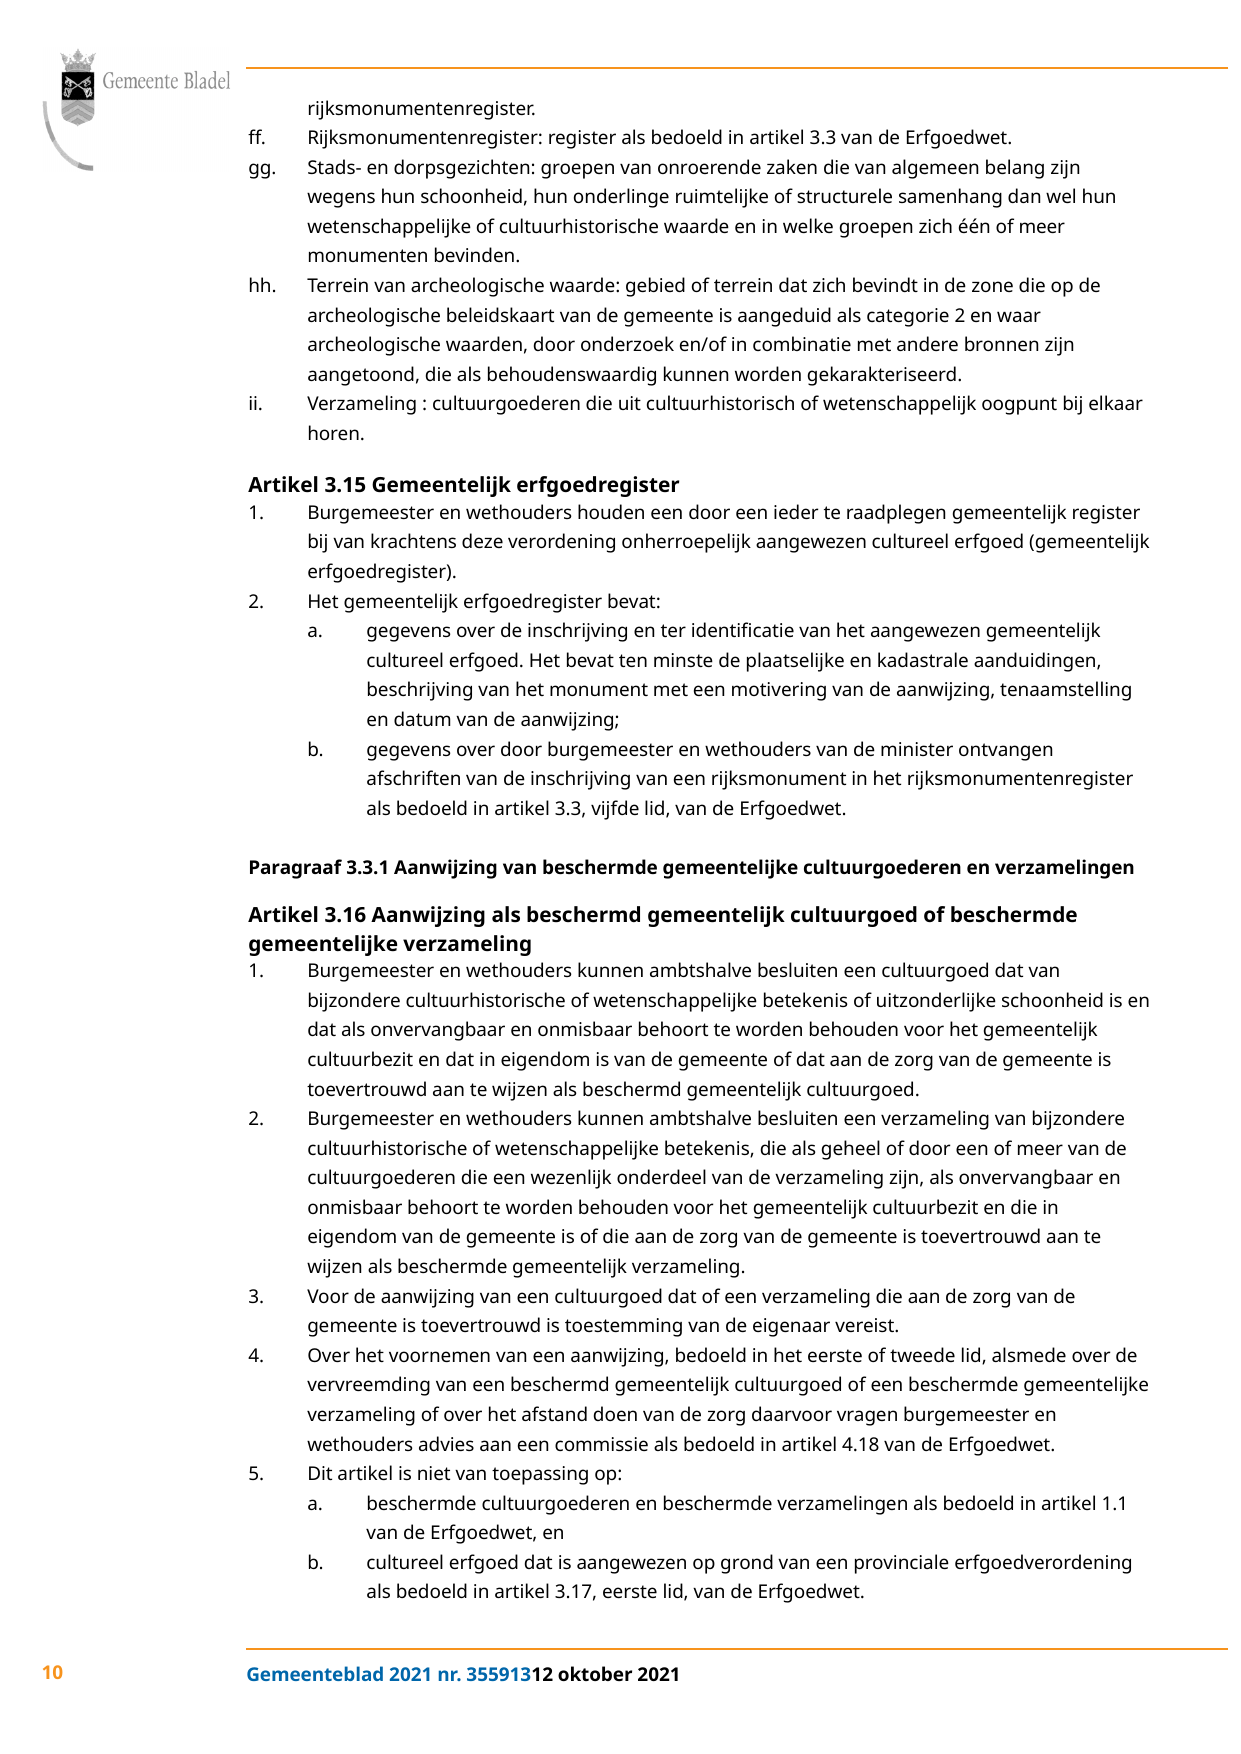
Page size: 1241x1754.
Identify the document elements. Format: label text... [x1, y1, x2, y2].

list Voor de aanwijzing van een cultuurgoed dat of een verzameling die aan de zorg van de gemeente is toevertrouwd is toestemming van de eigenaar vereist. [248, 1283, 1152, 1338]
list Terrein van archeologische waarde: gebied of terrein dat zich bevindt in de zone die op de archeologische beleidskaart van de gemeente is aangeduid als categorie 2 en waar archeologische waarden, door onderzoek en/of in combinatie met andere bronnen zijn aangetoond, die als behoudenswaardig kunnen worden gekarakteriseerd. [248, 272, 1152, 387]
list gegevens over de inschrijving en ter identificatie van het aangewezen gemeentelijk cultureel erfgoed. Het bevat ten minste de plaatselijke en kadastrale aanduidingen, beschrijving van het monument met een motivering van de aanwijzing, tenaamstelling en datum van de aanwijzing; [307, 617, 1152, 732]
list gegevens over door burgemeester en wethouders van de minister ontvangen afschriften van de inschrijving van een rijksmonument in het rijksmonumentenregister als bedoeld in artikel 3.3, vijfde lid, van de Erfgoedwet. [307, 736, 1152, 821]
list Rijksmonumentenregister: register als bedoeld in artikel 3.3 van de Erfgoedwet. [248, 124, 1152, 150]
text Paragraaf 3.3.1 Aanwijzing van beschermde gemeentelijke cultuurgoederen en verzamelingen [248, 854, 1152, 880]
list Stads- en dorpsgezichten: groepen van onroerende zaken die van algemeen belang zijn wegens hun schoonheid, hun onderlinge ruimtelijke of structurele samenhang dan wel hun wetenschappelijke of cultuurhistorische waarde en in welke groepen zich één of meer monumenten bevinden. [248, 154, 1152, 268]
picture [41, 47, 231, 172]
list Burgemeester en wethouders kunnen ambtshalve besluiten een cultuurgoed dat van bijzondere cultuurhistorische of wetenschappelijke betekenis of uitzonderlijke schoonheid is en dat als onvervangbaar en onmisbaar behoort te worden behouden voor het gemeentelijk cultuurbezit en dat in eigendom is van de gemeente of dat aan de zorg van de gemeente is toevertrouwd aan te wijzen als beschermd gemeentelijk cultuurgoed. [248, 957, 1152, 1102]
list rijksmonumentenregister. [248, 95, 1152, 121]
list Het gemeentelijk erfgoedregister bevat: [248, 588, 1152, 613]
list beschermde cultuurgoederen en beschermde verzamelingen als bedoeld in artikel 1.1 van de Erfgoedwet, en [307, 1490, 1152, 1545]
list cultureel erfgoed dat is aangewezen op grond van een provinciale erfgoedverordening als bedoeld in artikel 3.17, eerste lid, van de Erfgoedwet. [307, 1549, 1152, 1604]
list Verzameling : cultuurgoederen die uit cultuurhistorisch of wetenschappelijk oogpunt bij elkaar horen. [248, 391, 1152, 446]
list Burgemeester en wethouders kunnen ambtshalve besluiten een verzameling van bijzondere cultuurhistorische of wetenschappelijke betekenis, die als geheel of door een of meer van de cultuurgoederen die een wezenlijk onderdeel van de verzameling zijn, als onvervangbaar en onmisbaar behoort te worden behouden voor het gemeentelijk cultuurbezit en die in eigendom van de gemeente is of die aan de zorg van de gemeente is toevertrouwd aan te wijzen als beschermde gemeentelijk verzameling. [248, 1105, 1152, 1279]
list Burgemeester en wethouders houden een door een ieder te raadplegen gemeentelijk register bij van krachtens deze verordening onherroepelijk aangewezen cultureel erfgoed (gemeentelijk erfgoedregister). [248, 499, 1152, 584]
text Artikel 3.16 Aanwijzing als beschermd gemeentelijk cultuurgoed of beschermde gemeentelijke verzameling [248, 901, 1152, 957]
list Dit artikel is niet van toepassing op: [248, 1460, 1152, 1486]
text Artikel 3.15 Gemeentelijk erfgoedregister [248, 471, 1152, 499]
list Over het voornemen van een aanwijzing, bedoeld in het eerste of tweede lid, alsmede over de vervreemding van een beschermd gemeentelijk cultuurgoed of een beschermde gemeentelijke verzameling of over het afstand doen van de zorg daarvoor vragen burgemeester en wethouders advies aan een commissie als bedoeld in artikel 4.18 van de Erfgoedwet. [248, 1342, 1152, 1457]
